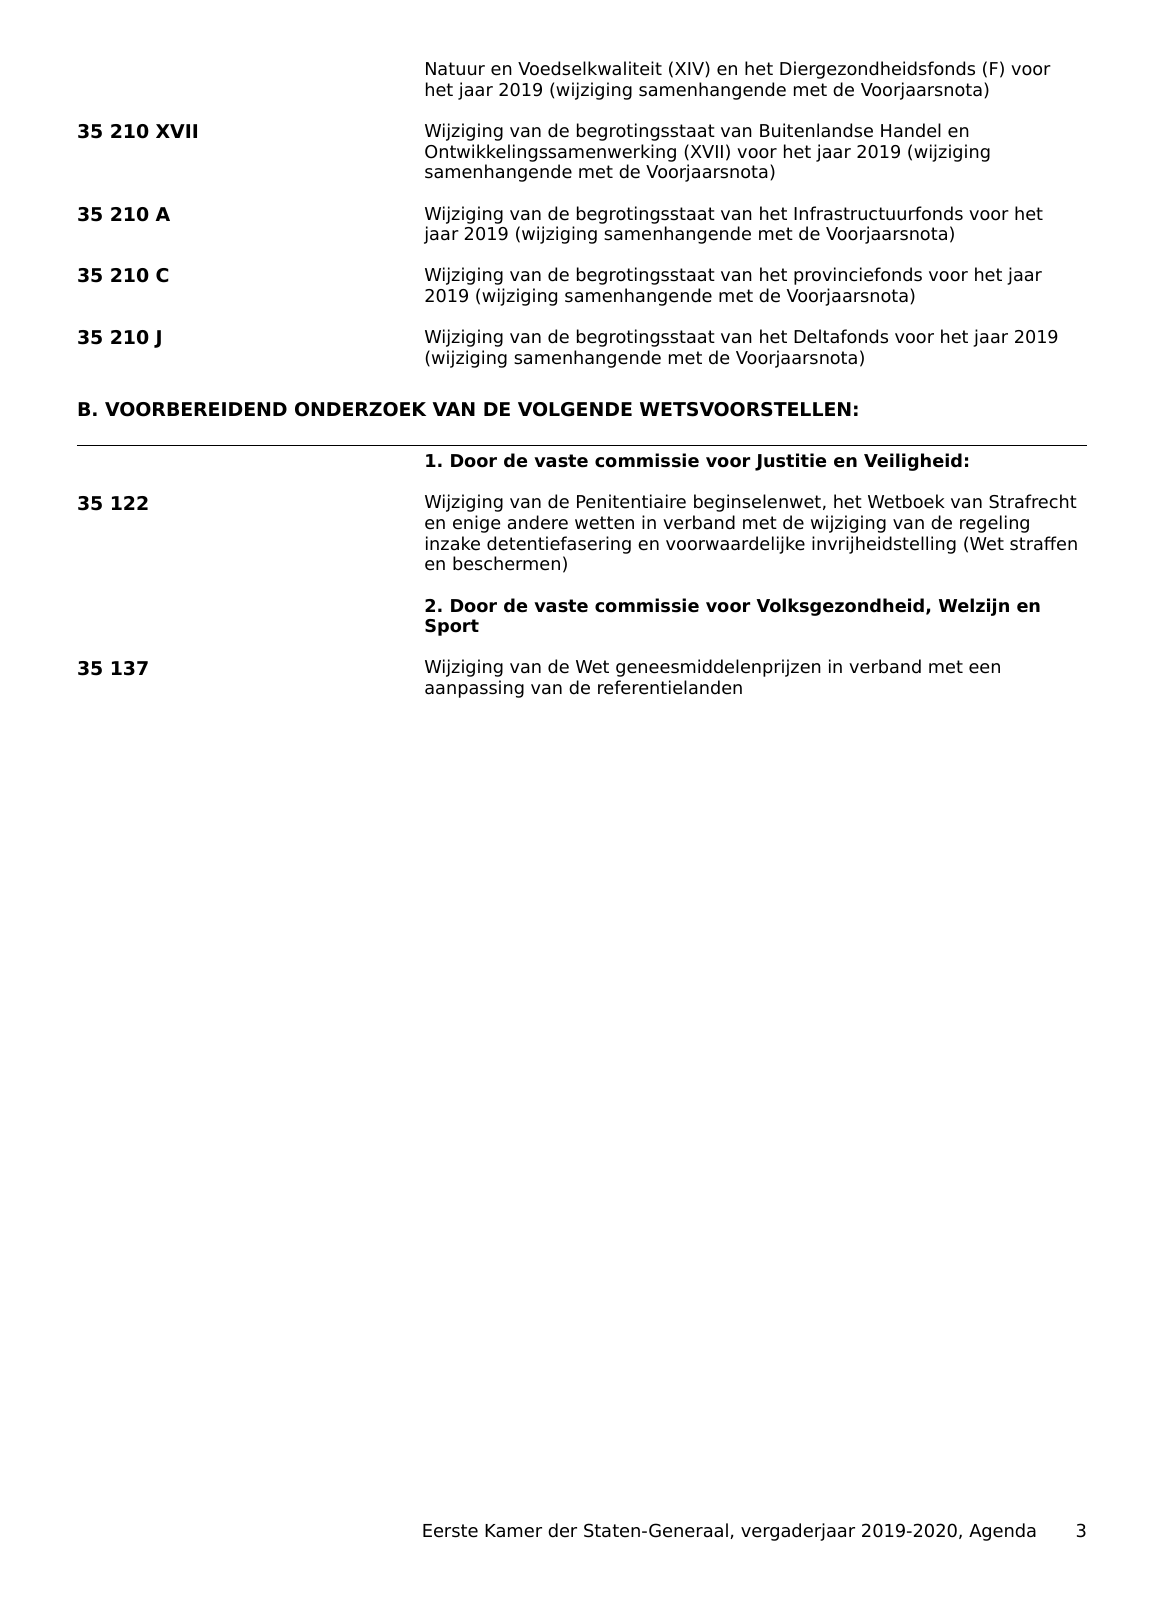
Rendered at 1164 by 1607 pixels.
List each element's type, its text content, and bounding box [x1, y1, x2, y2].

table_cell [77, 245, 401, 265]
table_cell [77, 596, 401, 637]
table_cell [401, 575, 418, 596]
table_cell [401, 637, 418, 657]
table_cell [418, 245, 1087, 265]
table_cell [401, 183, 418, 203]
table_cell [77, 183, 401, 203]
table_cell Natuur en Voedselkwaliteit (XIV) en het Diergezondheidsfonds (F) voor het jaar 2019 (wijziging samenhangende met de Voorjaarsnota) [418, 59, 1087, 100]
table_cell 35 210 J [77, 327, 401, 368]
table_cell Wijziging van de begrotingsstaat van het Infrastructuurfonds voor het jaar 2019 (wijziging samenhangende met de Voorjaarsnota) [418, 204, 1087, 245]
table_cell [418, 637, 1087, 657]
table_cell [418, 307, 1087, 327]
table_cell [401, 327, 418, 368]
table_cell [418, 472, 1087, 492]
table_cell [77, 637, 401, 657]
subtitle B. VOORBEREIDEND ONDERZOEK VAN DE VOLGENDE WETSVOORSTELLEN: [77, 398, 1087, 420]
table_cell 2. Door de vaste commissie voor Volksgezondheid, Welzijn en Sport [418, 596, 1087, 637]
table_cell Wijziging van de begrotingsstaat van het provinciefonds voor het jaar 2019 (wijziging samenhangende met de Voorjaarsnota) [418, 265, 1087, 307]
table_cell [401, 307, 418, 327]
table_cell [401, 265, 418, 307]
table_cell [401, 596, 418, 637]
table_cell [77, 307, 401, 327]
table_cell 35 210 C [77, 265, 401, 307]
table_cell [401, 472, 418, 492]
table_cell Wijziging van de Penitentiaire beginselenwet, het Wetboek van Strafrecht en enige andere wetten in verband met de wijziging van de regeling inzake detentiefasering en voorwaardelijke invrijheidstelling (Wet straffen en beschermen) [418, 493, 1087, 575]
table_cell [77, 59, 401, 100]
table_cell Wijziging van de begrotingsstaat van Buitenlandse Handel en Ontwikkelingssamenwerking (XVII) voor het jaar 2019 (wijziging samenhangende met de Voorjaarsnota) [418, 121, 1087, 183]
table_cell [77, 472, 401, 492]
table_cell [401, 245, 418, 265]
table_cell [401, 493, 418, 575]
table_header [77, 446, 401, 472]
table_cell Wijziging van de begrotingsstaat van het Deltafonds voor het jaar 2019 (wijziging samenhangende met de Voorjaarsnota) [418, 327, 1087, 368]
table_cell [401, 59, 418, 100]
table_cell [77, 575, 401, 596]
table_cell Wijziging van de Wet geneesmiddelenprijzen in verband met een aanpassing van de referentielanden [418, 658, 1087, 699]
table_cell [77, 100, 401, 121]
table_header 1. Door de vaste commissie voor Justitie en Veiligheid: [418, 446, 1087, 472]
table_cell 35 137 [77, 658, 401, 699]
table_header [401, 446, 418, 472]
table_cell 35 210 XVII [77, 121, 401, 183]
table_cell [418, 183, 1087, 203]
table_cell [401, 100, 418, 121]
table_cell [401, 204, 418, 245]
table_cell [401, 121, 418, 183]
table_cell 35 122 [77, 493, 401, 575]
table_cell [418, 575, 1087, 596]
table_cell 35 210 A [77, 204, 401, 245]
table_cell [418, 100, 1087, 121]
table_cell [401, 658, 418, 699]
